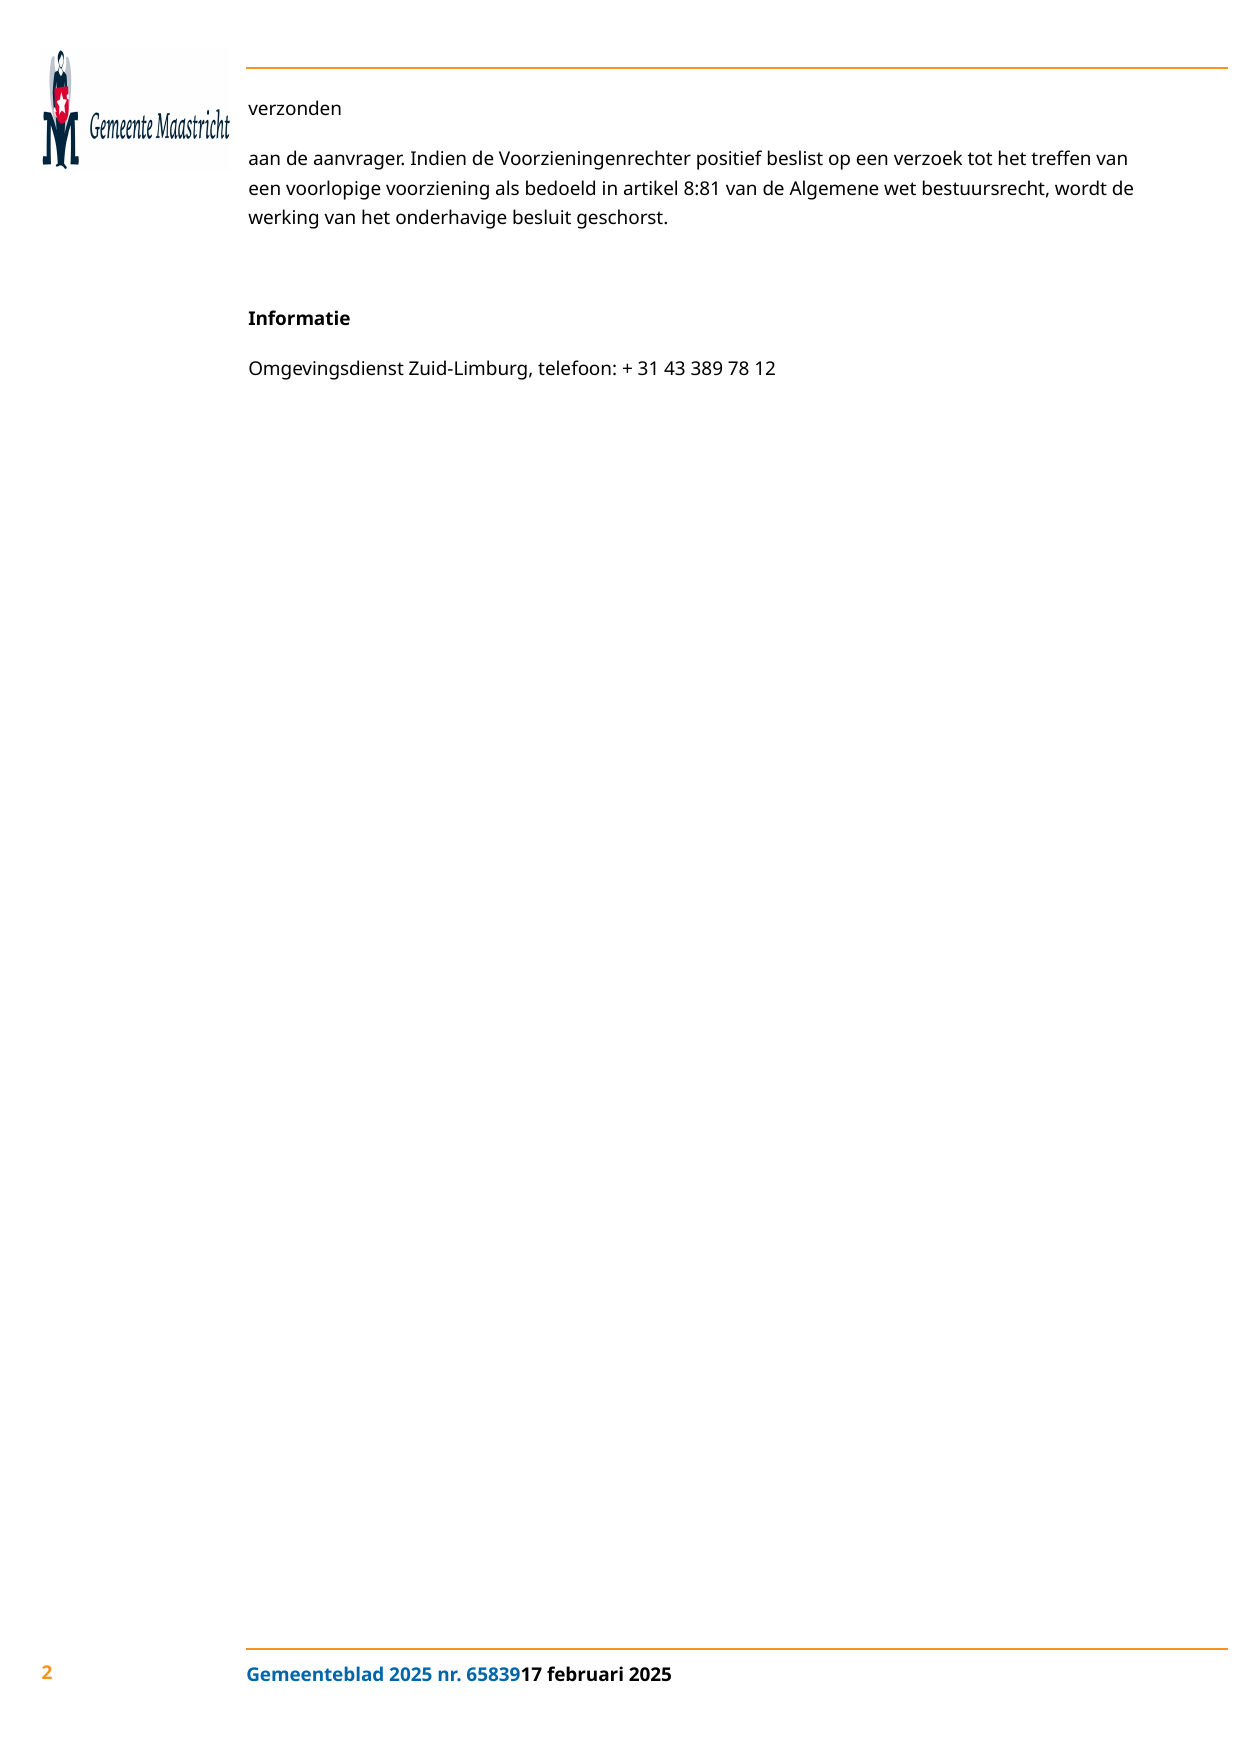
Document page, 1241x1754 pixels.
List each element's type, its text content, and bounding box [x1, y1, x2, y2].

picture [41, 47, 231, 172]
text verzonden [248, 95, 1152, 121]
text aan de aanvrager. Indien de Voorzieningenrechter positief beslist op een verzoek tot het treffen van een voorlopige voorziening als bedoeld in artikel 8:81 van de Algemene wet bestuursrecht, wordt de werking van het onderhavige besluit geschorst. [248, 145, 1152, 230]
text Informatie [248, 305, 1152, 331]
text Omgevingsdienst Zuid-Limburg, telefoon: + 31 43 389 78 12 [248, 356, 1152, 381]
